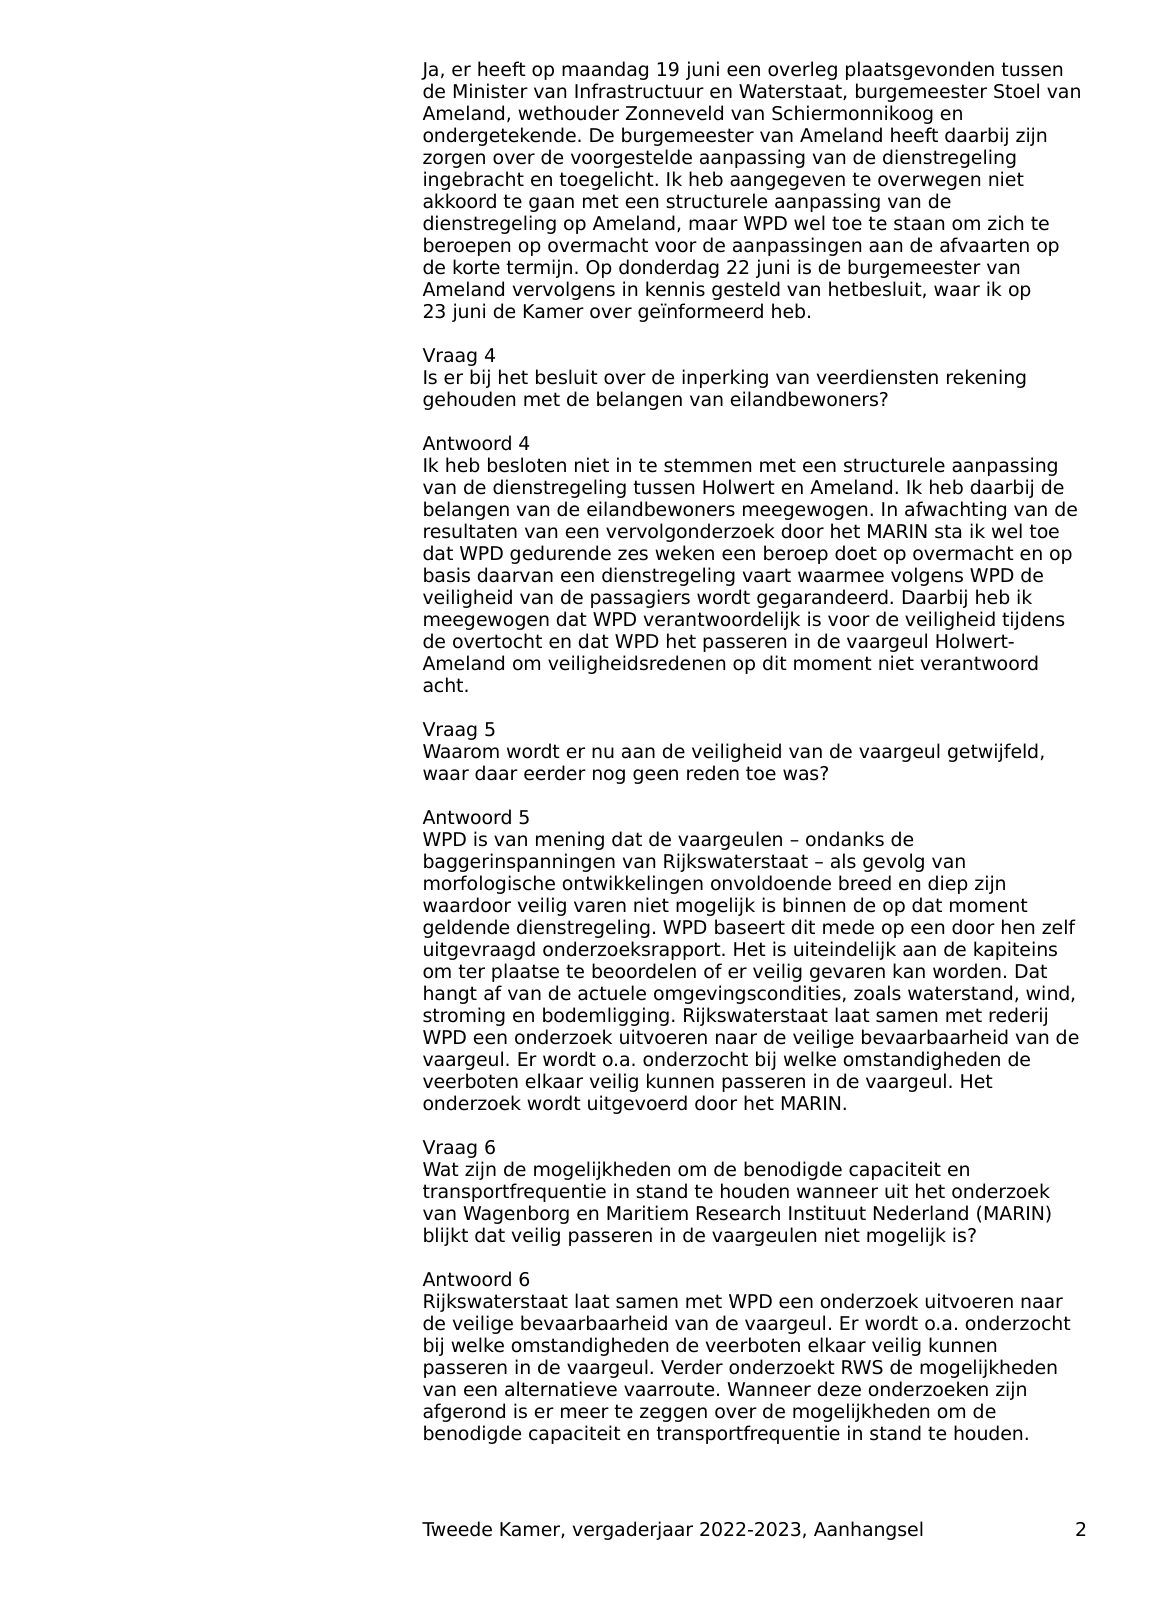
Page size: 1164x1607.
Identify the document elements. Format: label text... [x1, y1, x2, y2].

text WPD is van mening dat de vaargeulen – ondanks de baggerinspanningen van Rijkswaterstaat – als gevolg van morfologische ontwikkelingen onvoldoende breed en diep zijn waardoor veilig varen niet mogelijk is binnen de op dat moment geldende dienstregeling. WPD baseert dit mede op een door hen zelf uitgevraagd onderzoeksrapport. Het is uiteindelijk aan de kapiteins om ter plaatse te beoordelen of er veilig gevaren kan worden. Dat hangt af van de actuele omgevingscondities, zoals waterstand, wind, stroming en bodemligging. Rijkswaterstaat laat samen met rederij WPD een onderzoek uitvoeren naar de veilige bevaarbaarheid van de vaargeul. Er wordt o.a. onderzocht bij welke omstandigheden de veerboten elkaar veilig kunnen passeren in de vaargeul. Het onderzoek wordt uitgevoerd door het MARIN. [422, 829, 1087, 1115]
text Ja, er heeft op maandag 19 juni een overleg plaatsgevonden tussen de Minister van Infrastructuur en Waterstaat, burgemeester Stoel van Ameland, wethouder Zonneveld van Schiermonnikoog en ondergetekende. De burgemeester van Ameland heeft daarbij zijn zorgen over de voorgestelde aanpassing van de dienstregeling ingebracht en toegelicht. Ik heb aangegeven te overwegen niet akkoord te gaan met een structurele aanpassing van de dienstregeling op Ameland, maar WPD wel toe te staan om zich te beroepen op overmacht voor de aanpassingen aan de afvaarten op de korte termijn. Op donderdag 22 juni is de burgemeester van Ameland vervolgens in kennis gesteld van hetbesluit, waar ik op 23 juni de Kamer over geïnformeerd heb. [422, 59, 1087, 323]
text Vraag 6 [422, 1137, 1087, 1159]
text Antwoord 6 [422, 1269, 1087, 1291]
text Ik heb besloten niet in te stemmen met een structurele aanpassing van de dienstregeling tussen Holwert en Ameland. Ik heb daarbij de belangen van de eilandbewoners meegewogen. In afwachting van de resultaten van een vervolgonderzoek door het MARIN sta ik wel toe dat WPD gedurende zes weken een beroep doet op overmacht en op basis daarvan een dienstregeling vaart waarmee volgens WPD de veiligheid van de passagiers wordt gegarandeerd. Daarbij heb ik meegewogen dat WPD verantwoordelijk is voor de veiligheid tijdens de overtocht en dat WPD het passeren in de vaargeul Holwert-Ameland om veiligheidsredenen op dit moment niet verantwoord acht. [422, 455, 1087, 697]
text Waarom wordt er nu aan de veiligheid van de vaargeul getwijfeld, waar daar eerder nog geen reden toe was? [422, 741, 1087, 785]
text Antwoord 4 [422, 433, 1087, 455]
text Vraag 4 [422, 345, 1087, 367]
text Wat zijn de mogelijkheden om de benodigde capaciteit en transportfrequentie in stand te houden wanneer uit het onderzoek van Wagenborg en Maritiem Research Instituut Nederland (MARIN) blijkt dat veilig passeren in de vaargeulen niet mogelijk is? [422, 1159, 1087, 1247]
text Is er bij het besluit over de inperking van veerdiensten rekening gehouden met de belangen van eilandbewoners? [422, 367, 1087, 411]
text Antwoord 5 [422, 807, 1087, 829]
text Vraag 5 [422, 719, 1087, 741]
text Rijkswaterstaat laat samen met WPD een onderzoek uitvoeren naar de veilige bevaarbaarheid van de vaargeul. Er wordt o.a. onderzocht bij welke omstandigheden de veerboten elkaar veilig kunnen passeren in de vaargeul. Verder onderzoekt RWS de mogelijkheden van een alternatieve vaarroute. Wanneer deze onderzoeken zijn afgerond is er meer te zeggen over de mogelijkheden om de benodigde capaciteit en transportfrequentie in stand te houden. [422, 1291, 1087, 1445]
